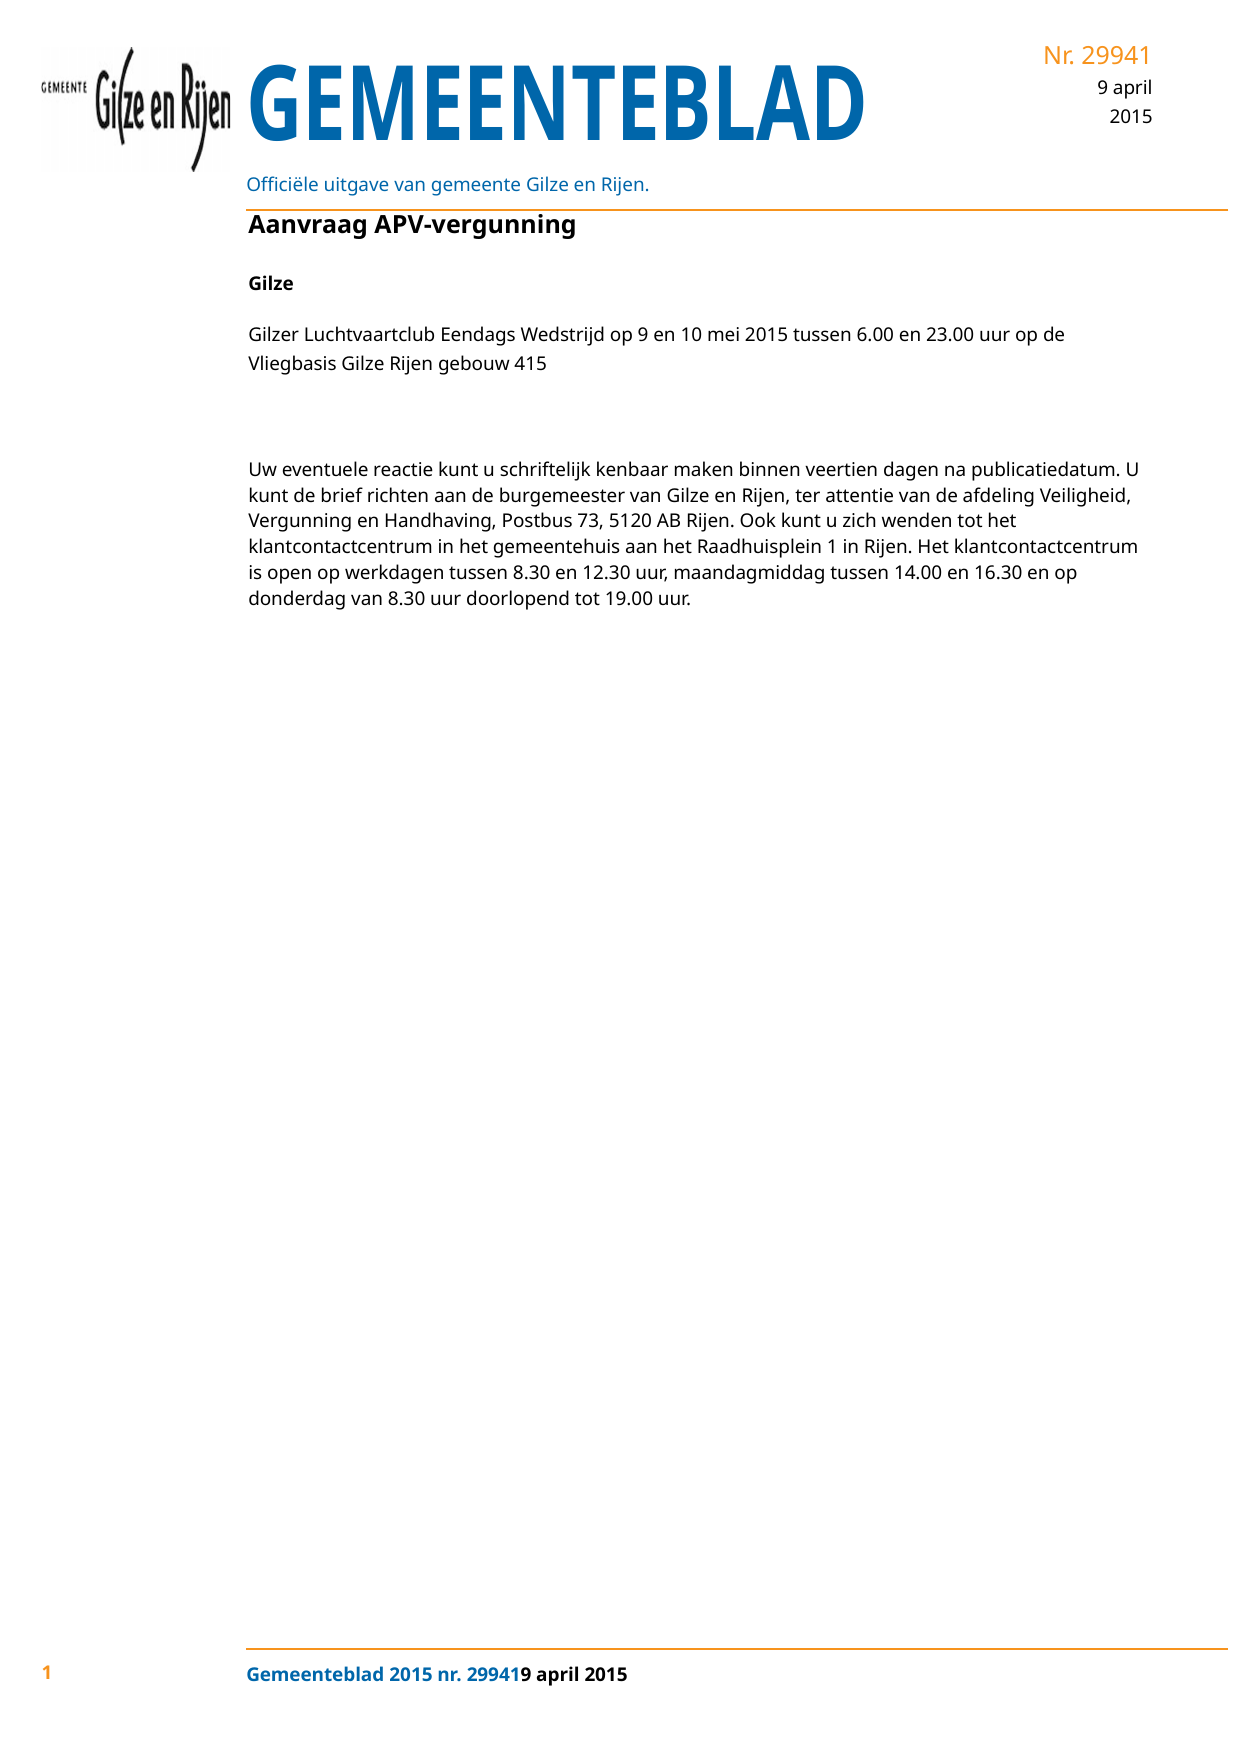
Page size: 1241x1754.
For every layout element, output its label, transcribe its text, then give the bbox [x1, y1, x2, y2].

text Gilzer Luchtvaartclub Eendags Wedstrijd op 9 en 10 mei 2015 tussen 6.00 en 23.00 uur op de Vliegbasis Gilze Rijen gebouw 415 [248, 321, 1152, 376]
text Aanvraag APV-vergunning [248, 211, 1152, 241]
text Uw eventuele reactie kunt u schriftelijk kenbaar maken binnen veertien dagen na publicatiedatum. U kunt de brief richten aan de burgemeester van Gilze en Rijen, ter attentie van de afdeling Veiligheid, Vergunning en Handhaving, Postbus 73, 5120 AB Rijen. Ook kunt u zich wenden tot het klantcontactcentrum in het gemeentehuis aan het Raadhuisplein 1 in Rijen. Het klantcontactcentrum is open op werkdagen tussen 8.30 en 12.30 uur, maandagmiddag tussen 14.00 en 16.30 en op donderdag van 8.30 uur doorlopend tot 19.00 uur. [248, 456, 1152, 610]
picture [41, 47, 231, 172]
text Gilze [248, 270, 1152, 296]
